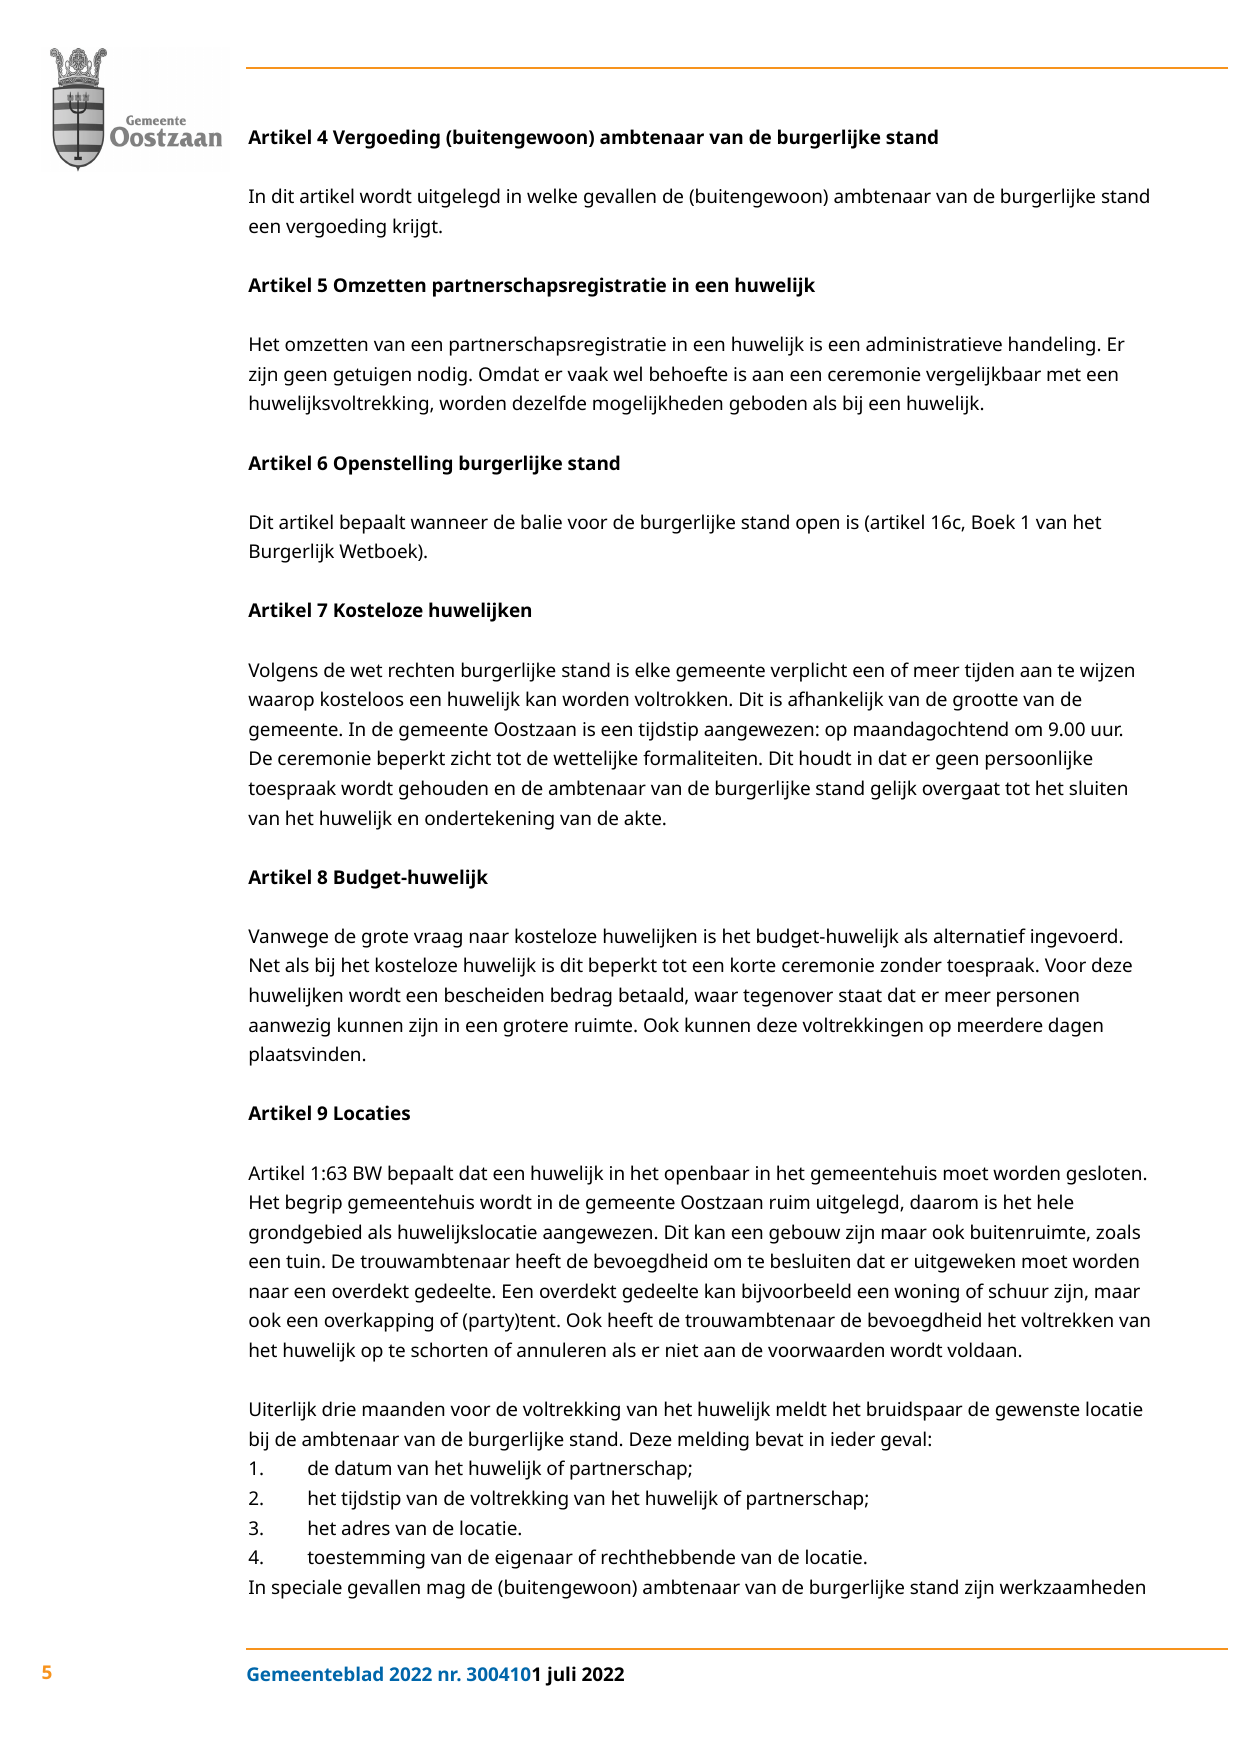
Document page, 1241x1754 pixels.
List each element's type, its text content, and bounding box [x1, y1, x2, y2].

text Artikel 5 Omzetten partnerschapsregistratie in een huwelijk [248, 272, 1152, 298]
text In dit artikel wordt uitgelegd in welke gevallen de (buitengewoon) ambtenaar van de burgerlijke stand een vergoeding krijgt. [248, 183, 1152, 239]
list de datum van het huwelijk of partnerschap; [248, 1456, 1152, 1481]
text Artikel 9 Locaties [248, 1101, 1152, 1126]
text In speciale gevallen mag de (buitengewoon) ambtenaar van de burgerlijke stand zijn werkzaamheden [248, 1574, 1152, 1600]
text Artikel 1:63 BW bepaalt dat een huwelijk in het openbaar in het gemeentehuis moet worden gesloten. Het begrip gemeentehuis wordt in de gemeente Oostzaan ruim uitgelegd, daarom is het hele grondgebied als huwelijkslocatie aangewezen. Dit kan een gebouw zijn maar ook buitenruimte, zoals een tuin. De trouwambtenaar heeft de bevoegdheid om te besluiten dat er uitgeweken moet worden naar een overdekt gedeelte. Een overdekt gedeelte kan bijvoorbeeld een woning of schuur zijn, maar ook een overkapping of (party)tent. Ook heeft de trouwambtenaar de bevoegdheid het voltrekken van het huwelijk op te schorten of annuleren als er niet aan de voorwaarden wordt voldaan. [248, 1160, 1152, 1363]
text Artikel 8 Budget-huwelijk [248, 864, 1152, 890]
text Vanwege de grote vraag naar kosteloze huwelijken is het budget-huwelijk als alternatief ingevoerd. Net als bij het kosteloze huwelijk is dit beperkt tot een korte ceremonie zonder toespraak. Voor deze huwelijken wordt een bescheiden bedrag betaald, waar tegenover staat dat er meer personen aanwezig kunnen zijn in een grotere ruimte. Ook kunnen deze voltrekkingen op meerdere dagen plaatsvinden. [248, 923, 1152, 1067]
list het adres van de locatie. [248, 1515, 1152, 1541]
text Volgens de wet rechten burgerlijke stand is elke gemeente verplicht een of meer tijden aan te wijzen waarop kosteloos een huwelijk kan worden voltrokken. Dit is afhankelijk van de grootte van de gemeente. In de gemeente Oostzaan is een tijdstip aangewezen: op maandagochtend om 9.00 uur. De ceremonie beperkt zicht tot de wettelijke formaliteiten. Dit houdt in dat er geen persoonlijke toespraak wordt gehouden en de ambtenaar van de burgerlijke stand gelijk overgaat tot het sluiten van het huwelijk en ondertekening van de akte. [248, 657, 1152, 831]
text Artikel 4 Vergoeding (buitengewoon) ambtenaar van de burgerlijke stand [248, 124, 1152, 150]
list het tijdstip van de voltrekking van het huwelijk of partnerschap; [248, 1485, 1152, 1511]
text Uiterlijk drie maanden voor de voltrekking van het huwelijk meldt het bruidspaar de gewenste locatie bij de ambtenaar van de burgerlijke stand. Deze melding bevat in ieder geval: [248, 1396, 1152, 1452]
text Het omzetten van een partnerschapsregistratie in een huwelijk is een administratieve handeling. Er zijn geen getuigen nodig. Omdat er vaak wel behoefte is aan een ceremonie vergelijkbaar met een huwelijksvoltrekking, worden dezelfde mogelijkheden geboden als bij een huwelijk. [248, 331, 1152, 416]
list toestemming van de eigenaar of rechthebbende van de locatie. [248, 1544, 1152, 1570]
picture [41, 47, 231, 172]
text Artikel 7 Kosteloze huwelijken [248, 598, 1152, 623]
text Dit artikel bepaalt wanneer de balie voor de burgerlijke stand open is (artikel 16c, Boek 1 van het Burgerlijk Wetboek). [248, 509, 1152, 564]
text Artikel 6 Openstelling burgerlijke stand [248, 450, 1152, 476]
